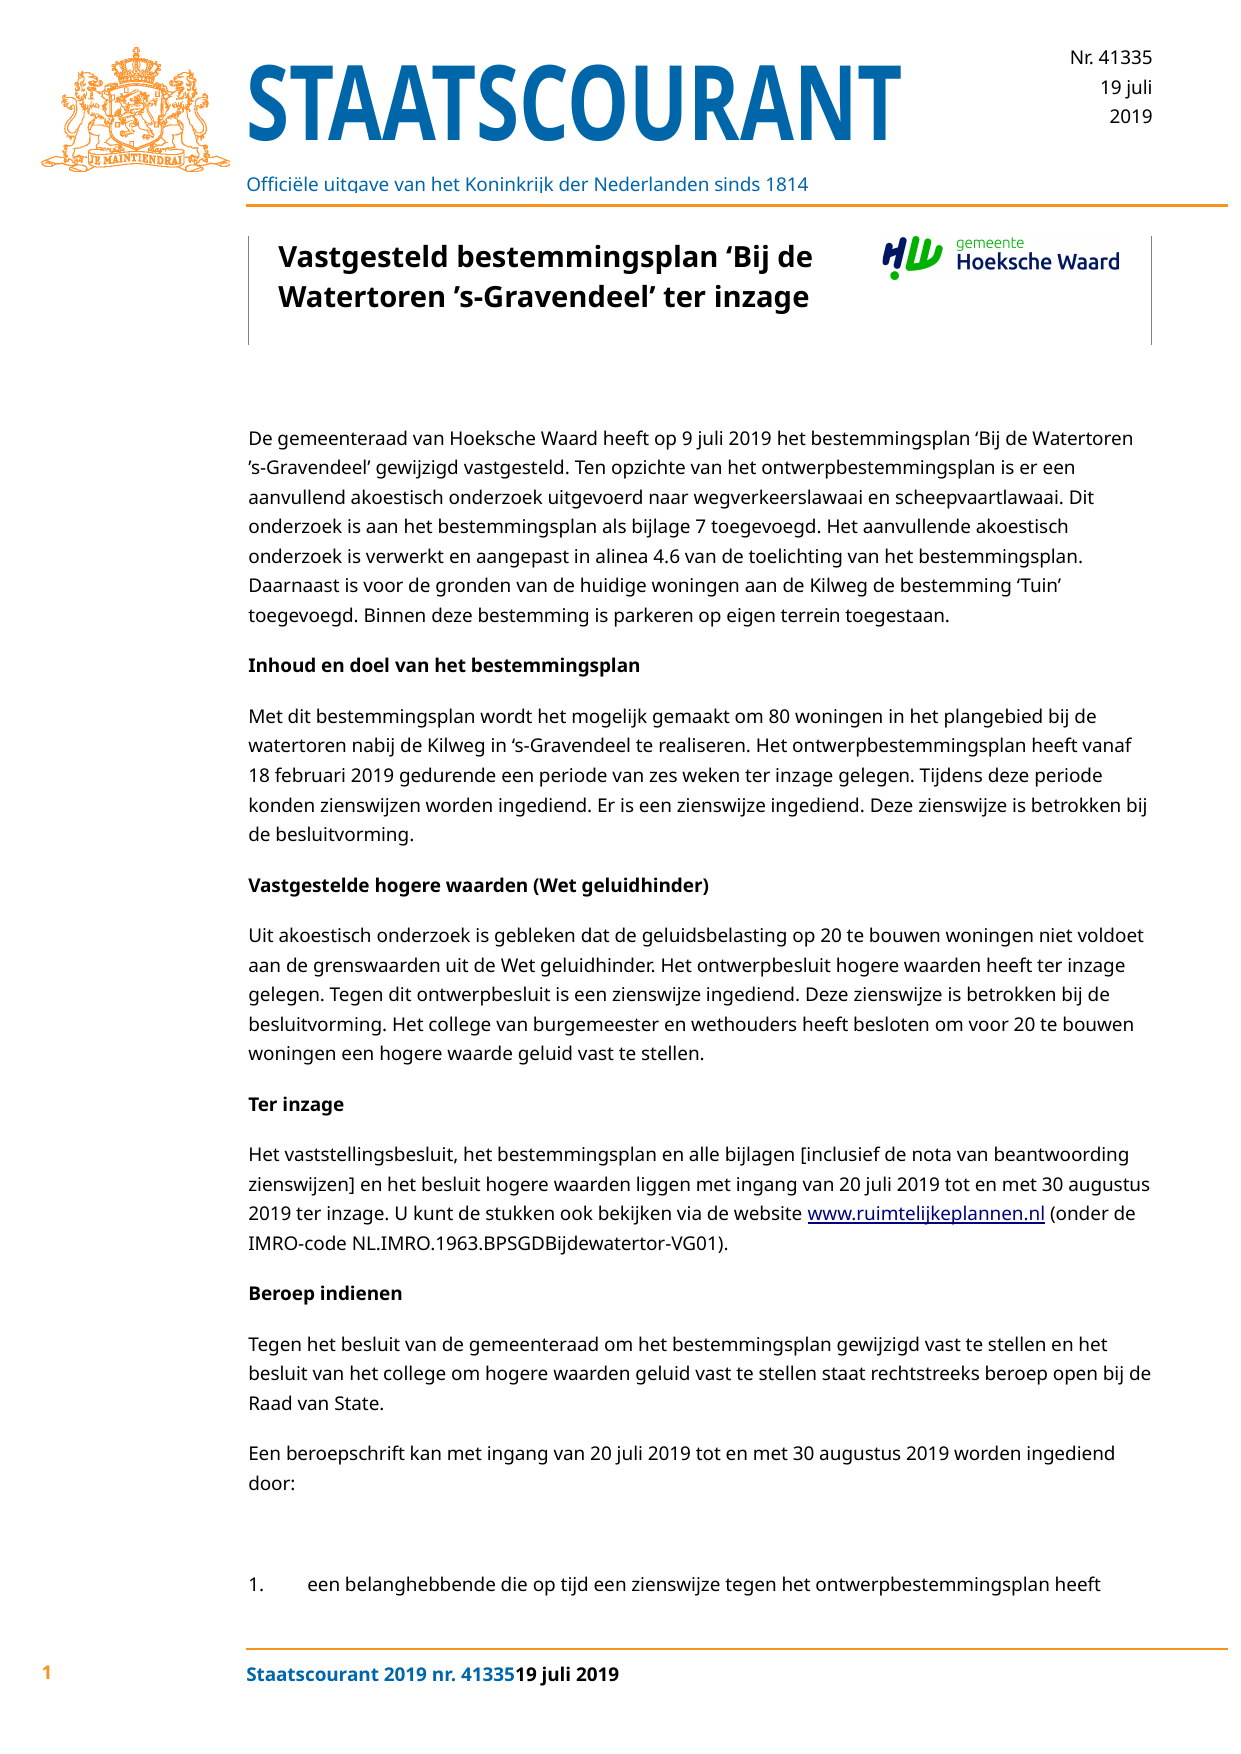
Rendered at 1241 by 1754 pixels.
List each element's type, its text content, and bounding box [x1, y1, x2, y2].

text Met dit bestemmingsplan wordt het mogelijk gemaakt om 80 woningen in het plangebied bij de watertoren nabij de Kilweg in ‘s-Gravendeel te realiseren. Het ontwerpbestemmingsplan heeft vanaf 18 februari 2019 gedurende een periode van zes weken ter inzage gelegen. Tijdens deze periode konden zienswijzen worden ingediend. Er is een zienswijze ingediend. Deze zienswijze is betrokken bij de besluitvorming. [248, 703, 1152, 847]
text Inhoud en doel van het bestemmingsplan [248, 653, 1152, 678]
picture [882, 236, 1119, 280]
text Tegen het besluit van de gemeenteraad om het bestemmingsplan gewijzigd vast te stellen en het besluit van het college om hogere waarden geluid vast te stellen staat rechtstreeks beroep open bij de Raad van State. [248, 1331, 1152, 1416]
text Een beroepschrift kan met ingang van 20 juli 2019 tot en met 30 augustus 2019 worden ingediend door: [248, 1441, 1152, 1496]
text Het vaststellingsbesluit, het bestemmingsplan en alle bijlagen [inclusief de nota van beantwoording zienswijzen] en het besluit hogere waarden liggen met ingang van 20 juli 2019 tot en met 30 augustus 2019 ter inzage. U kunt de stukken ook bekijken via de website www.ruimtelijkeplannen.nl (onder de IMRO-code NL.IMRO.1963.BPSGDBijdewatertor-VG01). [248, 1141, 1152, 1256]
text De gemeenteraad van Hoeksche Waard heeft op 9 juli 2019 het bestemmingsplan ‘Bij de Watertoren ’s-Gravendeel’ gewijzigd vastgesteld. Ten opzichte van het ontwerpbestemmingsplan is er een aanvullend akoestisch onderzoek uitgevoerd naar wegverkeerslawaai en scheepvaartlawaai. Dit onderzoek is aan het bestemmingsplan als bijlage 7 toegevoegd. Het aanvullende akoestisch onderzoek is verwerkt en aangepast in alinea 4.6 van de toelichting van het bestemmingsplan. Daarnaast is voor de gronden van de huidige woningen aan de Kilweg de bestemming ‘Tuin’ toegevoegd. Binnen deze bestemming is parkeren op eigen terrein toegestaan. [248, 425, 1152, 628]
text Uit akoestisch onderzoek is gebleken dat de geluidsbelasting op 20 te bouwen woningen niet voldoet aan de grenswaarden uit de Wet geluidhinder. Het ontwerpbesluit hogere waarden heeft ter inzage gelegen. Tegen dit ontwerpbesluit is een zienswijze ingediend. Deze zienswijze is betrokken bij de besluitvorming. Het college van burgemeester en wethouders heeft besloten om voor 20 te bouwen woningen een hogere waarde geluid vast te stellen. [248, 922, 1152, 1066]
text Vastgestelde hogere waarden (Wet geluidhinder) [248, 872, 1152, 897]
picture [41, 47, 231, 172]
list een belanghebbende die op tijd een zienswijze tegen het ontwerpbestemmingsplan heeft [248, 1571, 1152, 1597]
text Beroep indienen [248, 1281, 1152, 1306]
table_header [850, 236, 1151, 345]
table_header Vastgesteld bestemmingsplan ‘Bij de Watertoren ’s-Gravendeel’ ter inzage [249, 236, 850, 345]
text Ter inzage [248, 1091, 1152, 1117]
